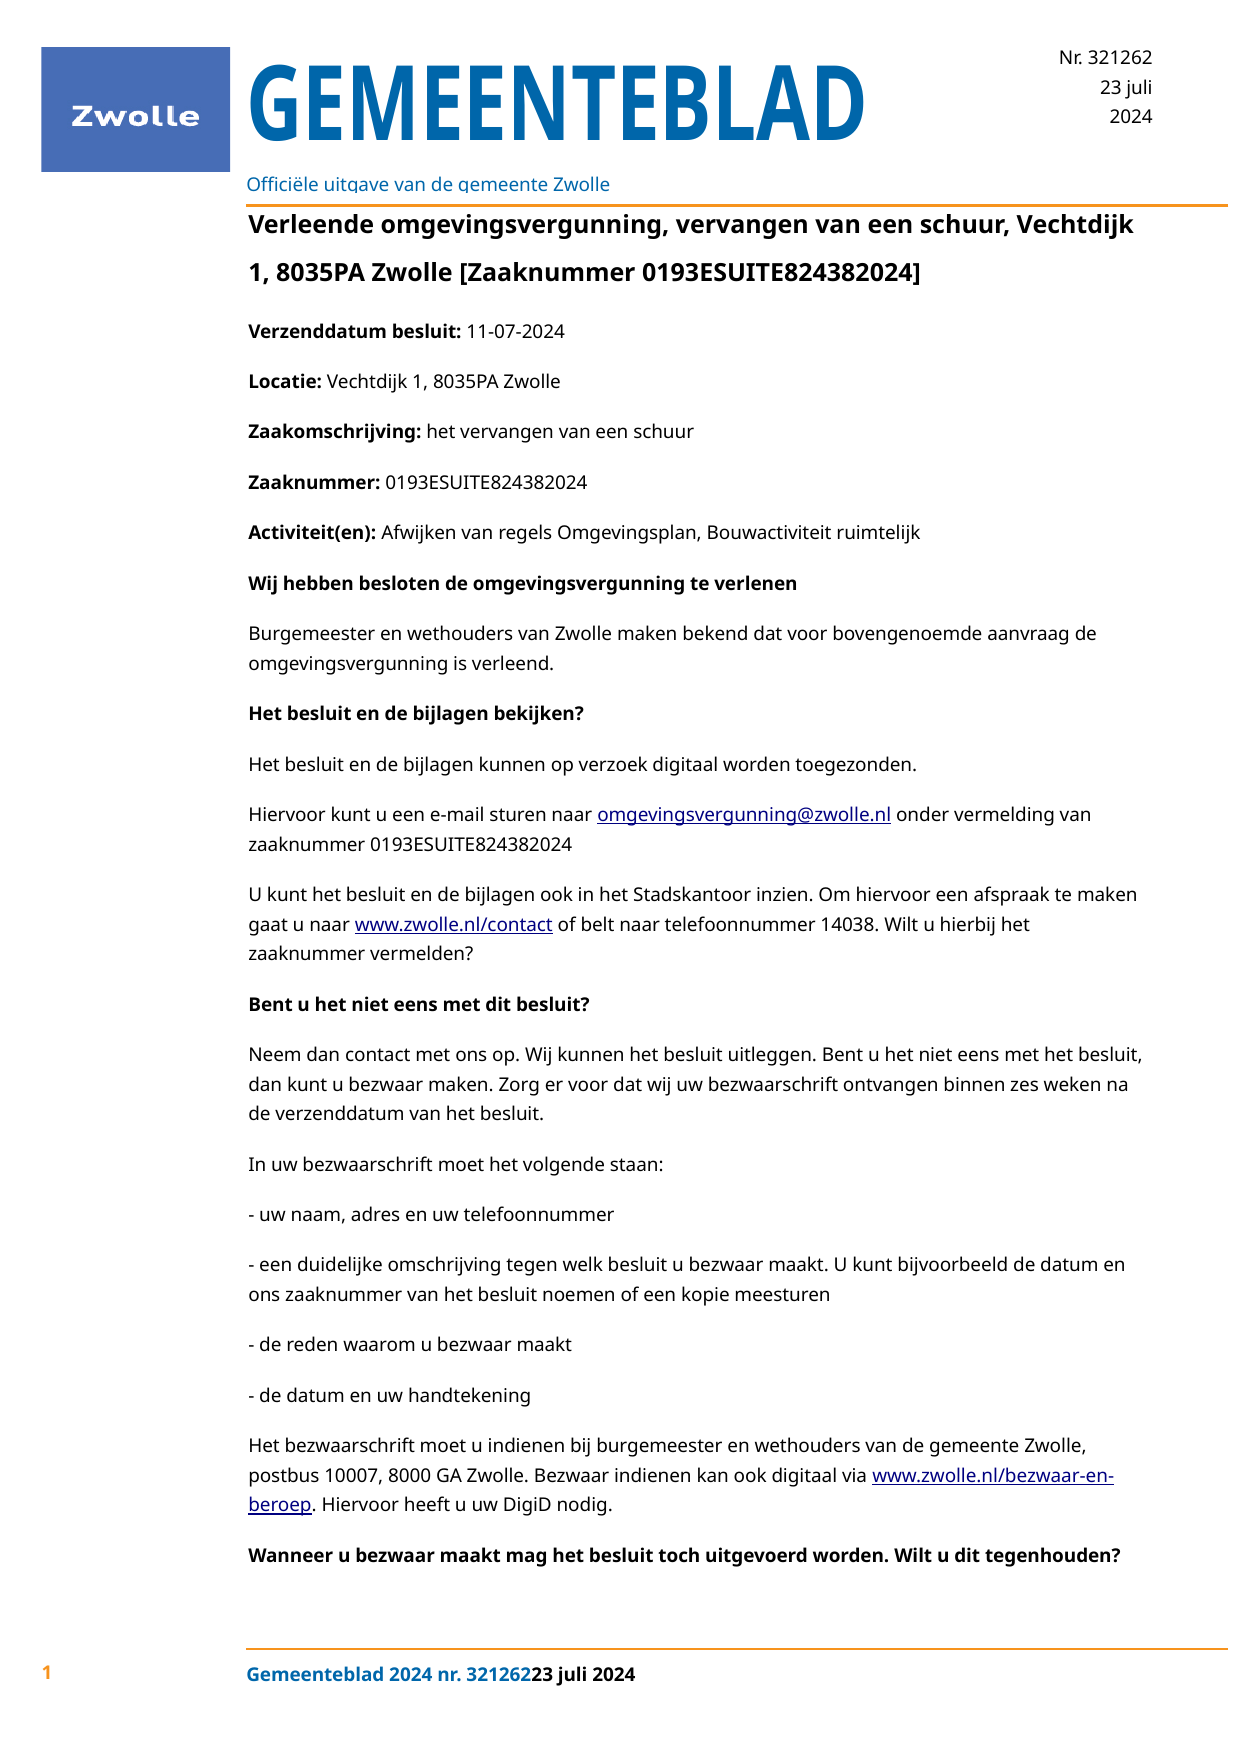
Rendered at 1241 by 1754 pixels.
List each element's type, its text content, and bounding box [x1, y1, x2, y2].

text Bent u het niet eens met dit besluit? [248, 991, 1152, 1017]
text Zaakomschrijving: het vervangen van een schuur [248, 419, 1152, 444]
text Activiteit(en): Afwijken van regels Omgevingsplan, Bouwactiviteit ruimtelijk [248, 519, 1152, 545]
text Het bezwaarschrift moet u indienen bij burgemeester en wethouders van de gemeente Zwolle, postbus 10007, 8000 GA Zwolle. Bezwaar indienen kan ook digitaal via www.zwolle.nl/bezwaar-en-beroep. Hiervoor heeft u uw DigiD nodig. [248, 1432, 1152, 1517]
text Hiervoor kunt u een e-mail sturen naar omgevingsvergunning@zwolle.nl onder vermelding van zaaknummer 0193ESUITE824382024 [248, 801, 1152, 857]
text Wanneer u bezwaar maakt mag het besluit toch uitgevoerd worden. Wilt u dit tegenhouden? [248, 1542, 1152, 1568]
text Het besluit en de bijlagen kunnen op verzoek digitaal worden toegezonden. [248, 751, 1152, 777]
text - uw naam, adres en uw telefoonnummer [248, 1201, 1152, 1227]
text Verzenddatum besluit: 11-07-2024 [248, 318, 1152, 344]
text U kunt het besluit en de bijlagen ook in het Stadskantoor inzien. Om hiervoor een afspraak te maken gaat u naar www.zwolle.nl/contact of belt naar telefoonnummer 14038. Wilt u hierbij het zaaknummer vermelden? [248, 881, 1152, 966]
text Zaaknummer: 0193ESUITE824382024 [248, 469, 1152, 495]
picture [41, 47, 231, 172]
text Wij hebben besloten de omgevingsvergunning te verlenen [248, 570, 1152, 596]
text - de datum en uw handtekening [248, 1382, 1152, 1408]
text Verleende omgevingsvergunning, vervangen van een schuur, Vechtdijk 1, 8035PA Zwolle [Zaaknummer 0193ESUITE824382024] [248, 207, 1152, 288]
text Neem dan contact met ons op. Wij kunnen het besluit uitleggen. Bent u het niet eens met het besluit, dan kunt u bezwaar maken. Zorg er voor dat wij uw bezwaarschrift ontvangen binnen zes weken na de verzenddatum van het besluit. [248, 1041, 1152, 1126]
text - de reden waarom u bezwaar maakt [248, 1332, 1152, 1357]
text In uw bezwaarschrift moet het volgende staan: [248, 1151, 1152, 1177]
text Locatie: Vechtdijk 1, 8035PA Zwolle [248, 368, 1152, 394]
text Burgemeester en wethouders van Zwolle maken bekend dat voor bovengenoemde aanvraag de omgevingsvergunning is verleend. [248, 620, 1152, 676]
text Het besluit en de bijlagen bekijken? [248, 700, 1152, 726]
text - een duidelijke omschrijving tegen welk besluit u bezwaar maakt. U kunt bijvoorbeeld de datum en ons zaaknummer van het besluit noemen of een kopie meesturen [248, 1252, 1152, 1307]
